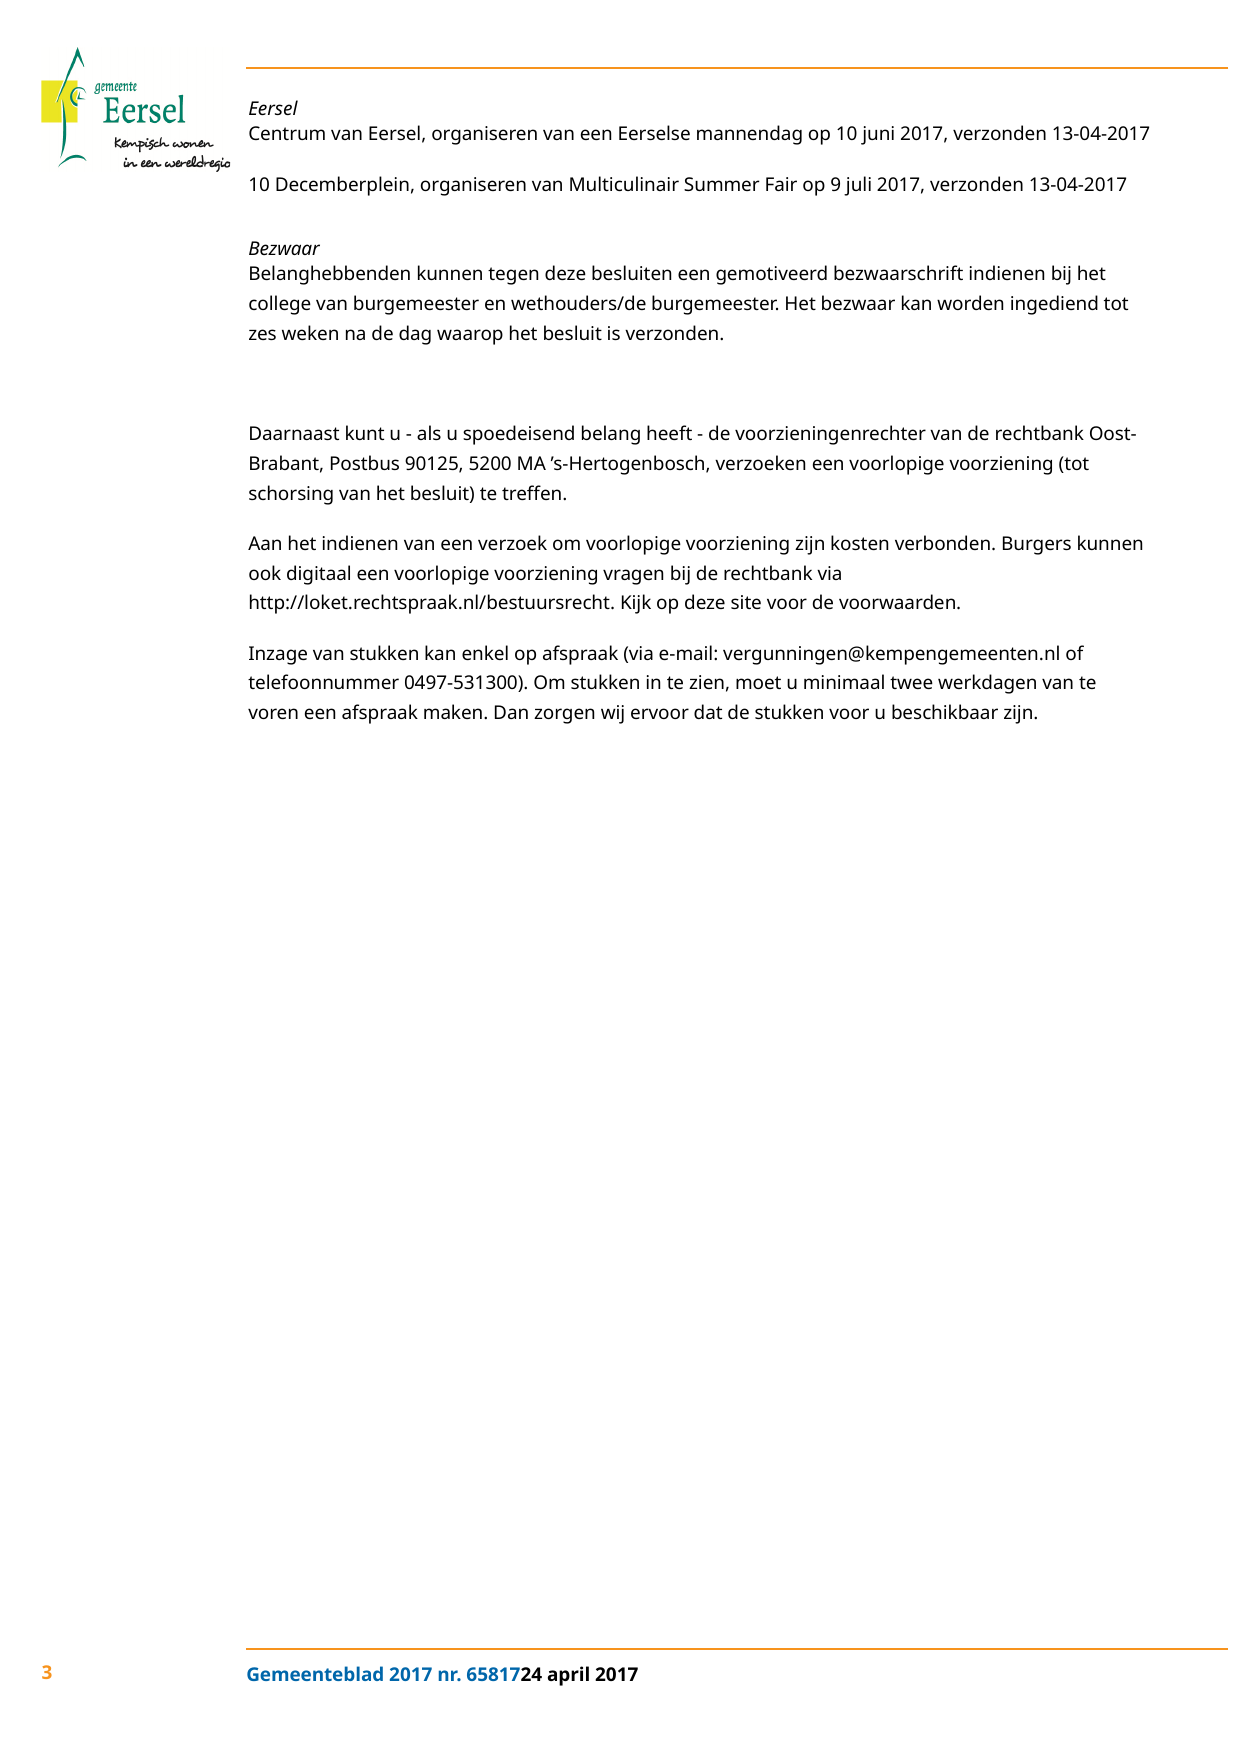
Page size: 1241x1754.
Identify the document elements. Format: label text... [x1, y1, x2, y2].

text Inzage van stukken kan enkel op afspraak (via e-mail: vergunningen@kempengemeenten.nl of telefoonnummer 0497-531300). Om stukken in te zien, moet u minimaal twee werkdagen van te voren een afspraak maken. Dan zorgen wij ervoor dat de stukken voor u beschikbaar zijn. [248, 640, 1152, 725]
text Aan het indienen van een verzoek om voorlopige voorziening zijn kosten verbonden. Burgers kunnen ook digitaal een voorlopige voorziening vragen bij de rechtbank via http://loket.rechtspraak.nl/bestuursrecht. Kijk op deze site voor de voorwaarden. [248, 530, 1152, 615]
text Eersel [248, 95, 1152, 121]
text Bezwaar [248, 235, 1152, 261]
text Centrum van Eersel, organiseren van een Eerselse mannendag op 10 juni 2017, verzonden 13-04-2017 [248, 121, 1152, 146]
text Daarnaast kunt u - als u spoedeisend belang heeft - de voorzieningenrechter van de rechtbank Oost-Brabant, Postbus 90125, 5200 MA ’s-Hertogenbosch, verzoeken een voorlopige voorziening (tot schorsing van het besluit) te treffen. [248, 421, 1152, 506]
text 10 Decemberplein, organiseren van Multiculinair Summer Fair op 9 juli 2017, verzonden 13-04-2017 [248, 171, 1152, 197]
picture [41, 47, 231, 172]
text Belanghebbenden kunnen tegen deze besluiten een gemotiveerd bezwaarschrift indienen bij het college van burgemeester en wethouders/de burgemeester. Het bezwaar kan worden ingediend tot zes weken na de dag waarop het besluit is verzonden. [248, 261, 1152, 346]
